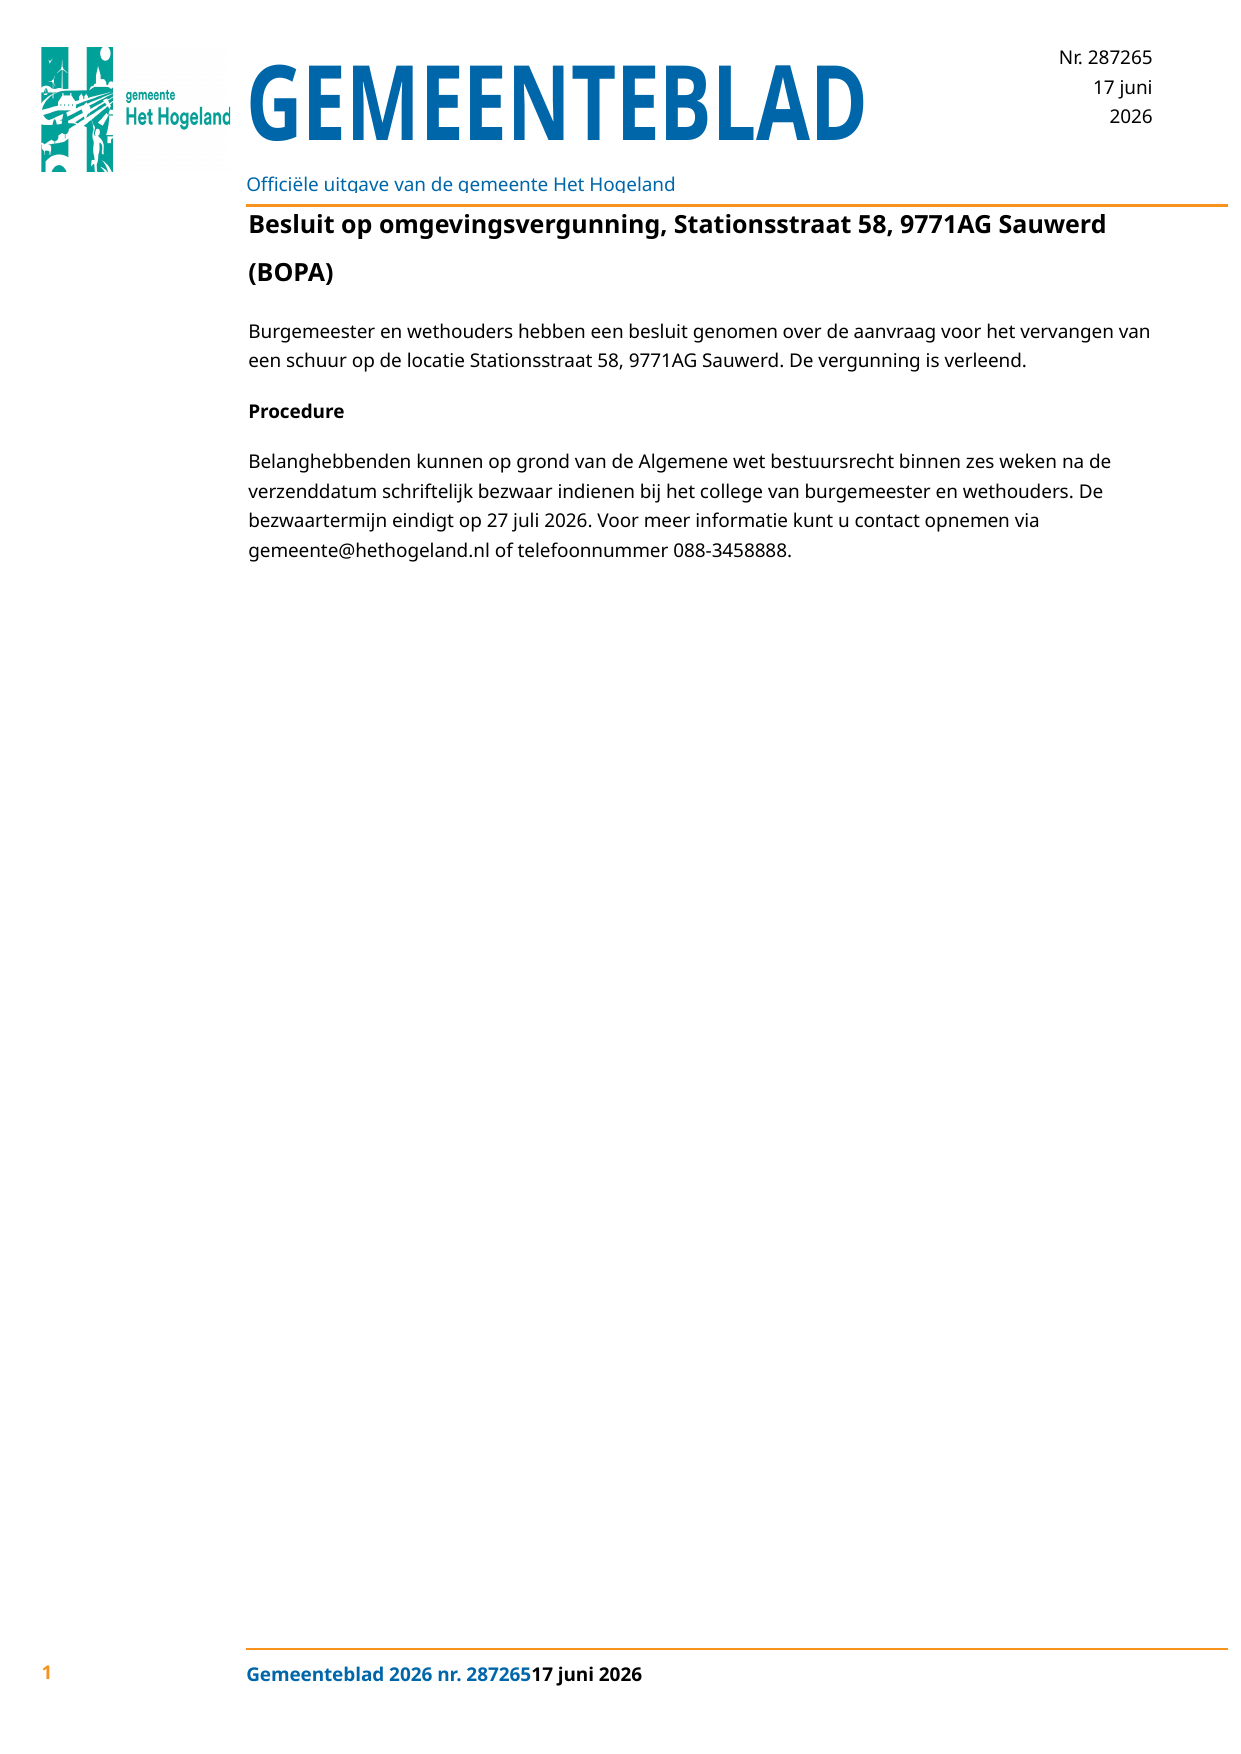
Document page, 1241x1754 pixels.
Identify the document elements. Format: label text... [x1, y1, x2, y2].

text Burgemeester en wethouders hebben een besluit genomen over de aanvraag voor het vervangen van een schuur op de locatie Stationsstraat 58, 9771AG Sauwerd. De vergunning is verleend. [248, 318, 1152, 373]
text Belanghebbenden kunnen op grond van de Algemene wet bestuursrecht binnen zes weken na de verzenddatum schriftelijk bezwaar indienen bij het college van burgemeester en wethouders. De bezwaartermijn eindigt op 27 juli 2026. Voor meer informatie kunt u contact opnemen via gemeente@hethogeland.nl of telefoonnummer 088-3458888. [248, 448, 1152, 563]
text Besluit op omgevingsvergunning, Stationsstraat 58, 9771AG Sauwerd (BOPA) [248, 207, 1152, 288]
text Procedure [248, 398, 1152, 424]
picture [41, 47, 231, 172]
